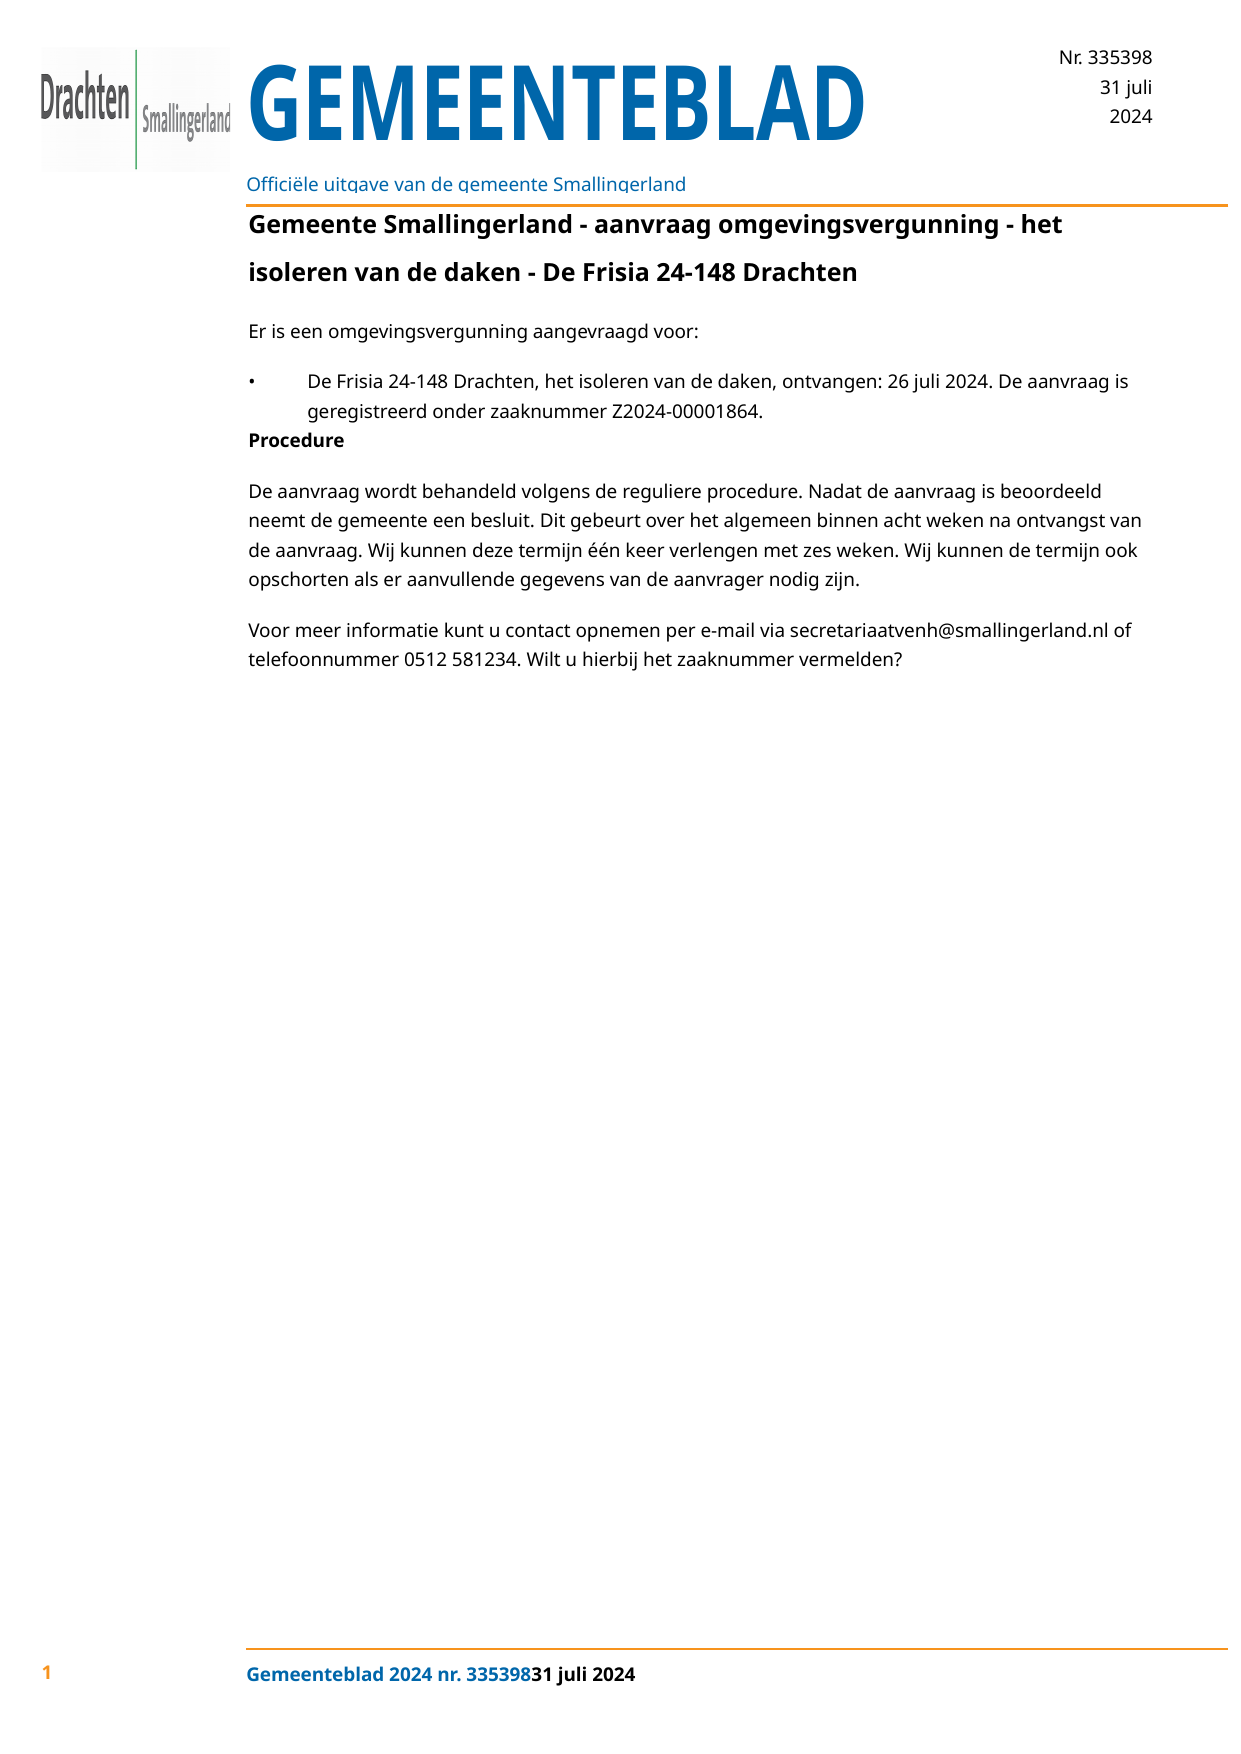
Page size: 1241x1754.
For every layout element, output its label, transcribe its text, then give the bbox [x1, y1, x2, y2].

text De aanvraag wordt behandeld volgens de reguliere procedure. Nadat de aanvraag is beoordeeld neemt de gemeente een besluit. Dit gebeurt over het algemeen binnen acht weken na ontvangst van de aanvraag. Wij kunnen deze termijn één keer verlengen met zes weken. Wij kunnen de termijn ook opschorten als er aanvullende gegevens van de aanvrager nodig zijn. [248, 478, 1152, 592]
text Gemeente Smallingerland - aanvraag omgevingsvergunning - het isoleren van de daken - De Frisia 24-148 Drachten [248, 207, 1152, 288]
text Procedure [248, 427, 1152, 453]
picture [41, 47, 231, 172]
text Er is een omgevingsvergunning aangevraagd voor: [248, 318, 1152, 344]
list De Frisia 24-148 Drachten, het isoleren van de daken, ontvangen: 26 juli 2024. De aanvraag is geregistreerd onder zaaknummer Z2024-00001864. [248, 368, 1152, 424]
text Voor meer informatie kunt u contact opnemen per e-mail via secretariaatvenh@smallingerland.nl of telefoonnummer 0512 581234. Wilt u hierbij het zaaknummer vermelden? [248, 617, 1152, 672]
